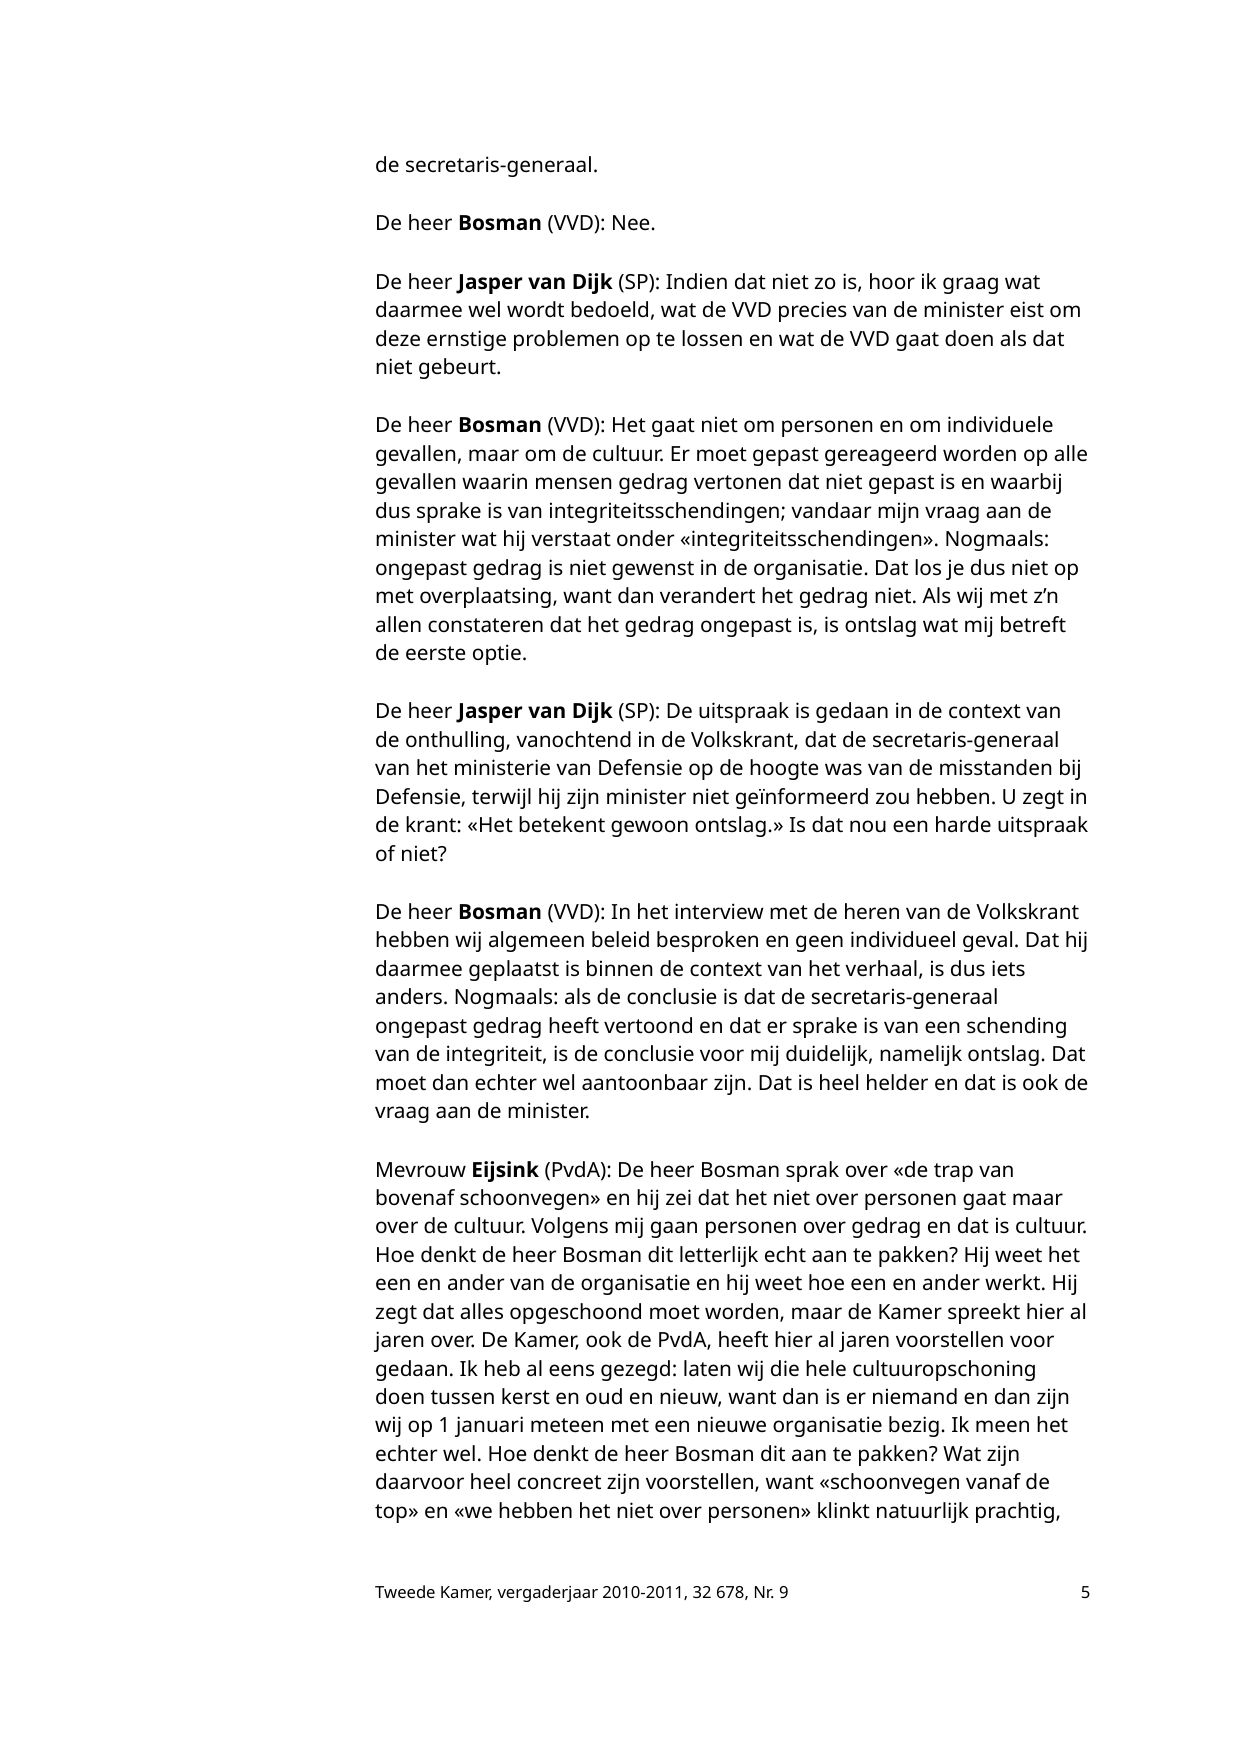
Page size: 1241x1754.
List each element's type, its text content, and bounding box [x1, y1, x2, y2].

text De heer Bosman (VVD): Het gaat niet om personen en om individuele gevallen, maar om de cultuur. Er moet gepast gereageerd worden op alle gevallen waarin mensen gedrag vertonen dat niet gepast is en waarbij dus sprake is van integriteitsschendingen; vandaar mijn vraag aan de minister wat hij verstaat onder «integriteitsschendingen». Nogmaals: ongepast gedrag is niet gewenst in de organisatie. Dat los je dus niet op met overplaatsing, want dan verandert het gedrag niet. Als wij met z’n allen constateren dat het gedrag ongepast is, is ontslag wat mij betreft de eerste optie. [375, 411, 1090, 667]
text De heer Jasper van Dijk (SP): Indien dat niet zo is, hoor ik graag wat daarmee wel wordt bedoeld, wat de VVD precies van de minister eist om deze ernstige problemen op te lossen en wat de VVD gaat doen als dat niet gebeurt. [375, 267, 1090, 381]
text De heer Bosman (VVD): In het interview met de heren van de Volkskrant hebben wij algemeen beleid besproken en geen individueel geval. Dat hij daarmee geplaatst is binnen de context van het verhaal, is dus iets anders. Nogmaals: als de conclusie is dat de secretaris-generaal ongepast gedrag heeft vertoond en dat er sprake is van een schending van de integriteit, is de conclusie voor mij duidelijk, namelijk ontslag. Dat moet dan echter wel aantoonbaar zijn. Dat is heel helder en dat is ook de vraag aan de minister. [375, 897, 1090, 1125]
text De heer Bosman (VVD): Nee. [375, 208, 1090, 237]
text Mevrouw Eijsink (PvdA): De heer Bosman sprak over «de trap van bovenaf schoonvegen» en hij zei dat het niet over personen gaat maar over de cultuur. Volgens mij gaan personen over gedrag en dat is cultuur. Hoe denkt de heer Bosman dit letterlijk echt aan te pakken? Hij weet het een en ander van de organisatie en hij weet hoe een en ander werkt. Hij zegt dat alles opgeschoond moet worden, maar de Kamer spreekt hier al jaren over. De Kamer, ook de PvdA, heeft hier al jaren voorstellen voor gedaan. Ik heb al eens gezegd: laten wij die hele cultuuropschoning doen tussen kerst en oud en nieuw, want dan is er niemand en dan zijn wij op 1 januari meteen met een nieuwe organisatie bezig. Ik meen het echter wel. Hoe denkt de heer Bosman dit aan te pakken? Wat zijn daarvoor heel concreet zijn voorstellen, want «schoonvegen vanaf de top» en «we hebben het niet over personen» klinkt natuurlijk prachtig, [375, 1155, 1090, 1524]
text De heer Jasper van Dijk (SP): De uitspraak is gedaan in de context van de onthulling, vanochtend in de Volkskrant, dat de secretaris-generaal van het ministerie van Defensie op de hoogte was van de misstanden bij Defensie, terwijl hij zijn minister niet geïnformeerd zou hebben. U zegt in de krant: «Het betekent gewoon ontslag.» Is dat nou een harde uitspraak of niet? [375, 697, 1090, 867]
text de secretaris-generaal. [375, 150, 1090, 178]
